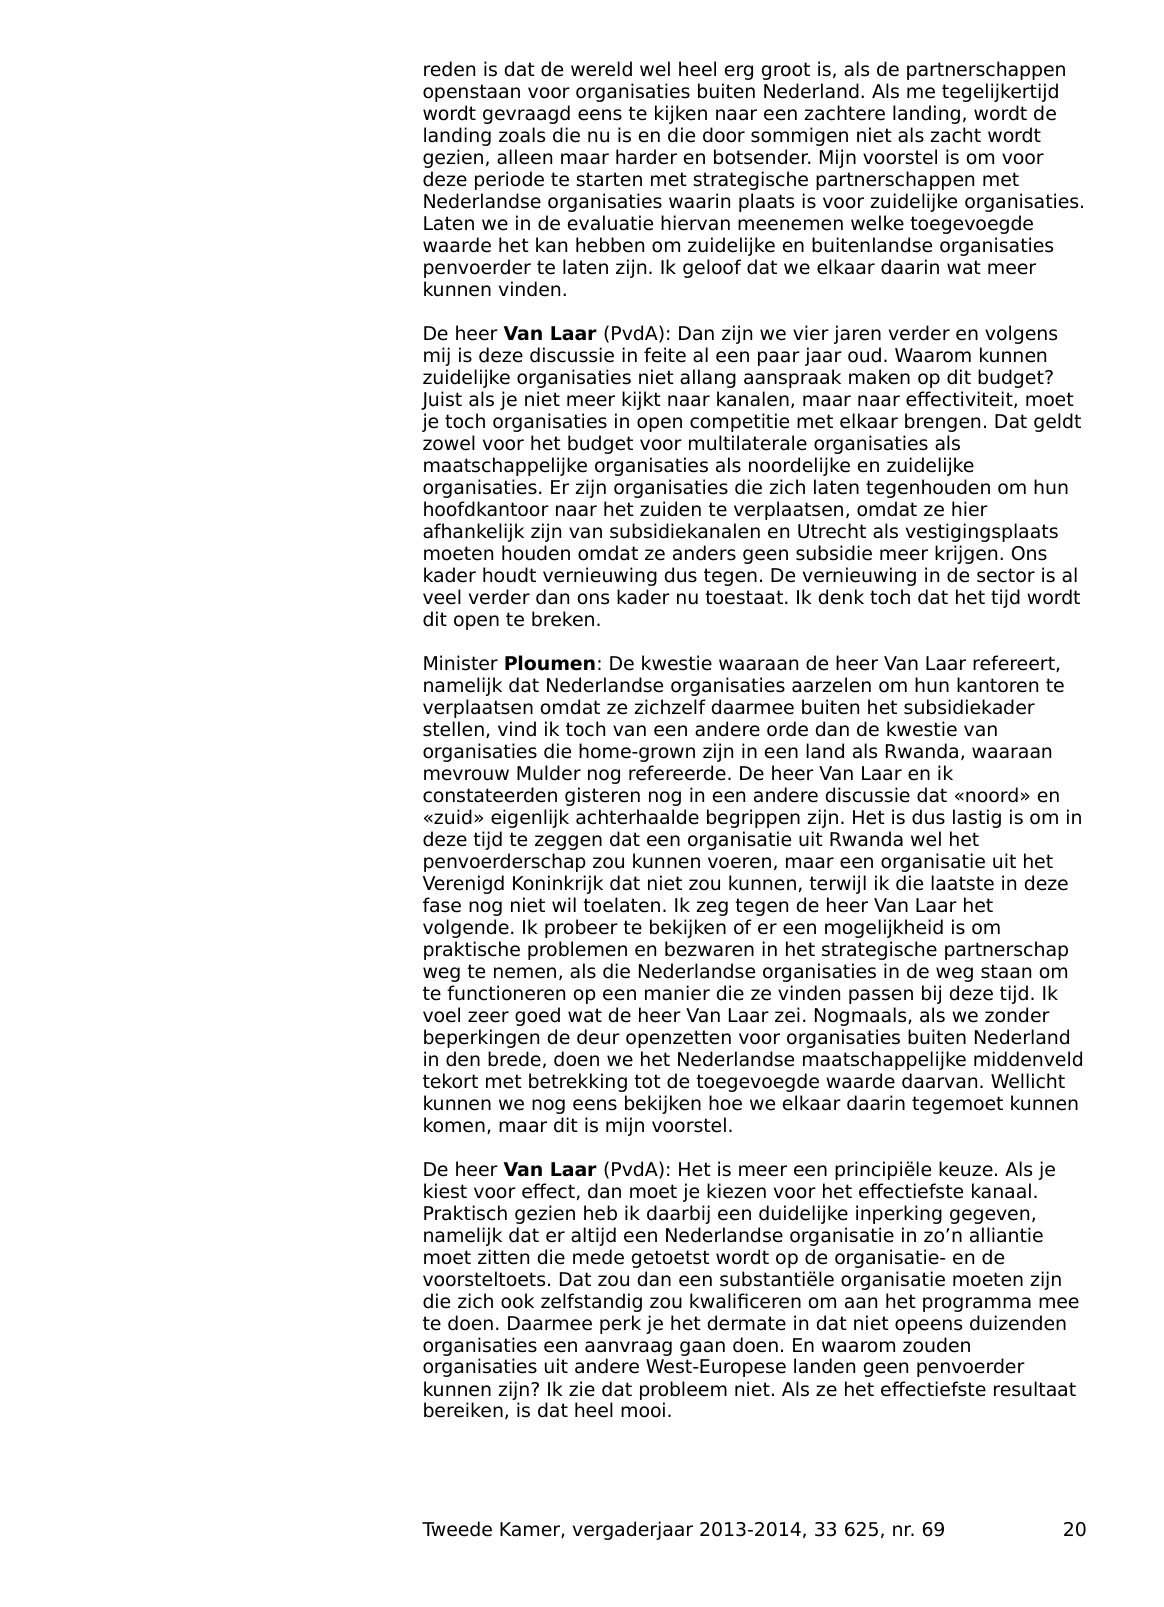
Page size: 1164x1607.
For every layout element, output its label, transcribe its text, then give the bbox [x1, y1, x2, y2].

text De heer Van Laar (PvdA): Het is meer een principiële keuze. Als je kiest voor effect, dan moet je kiezen voor het effectiefste kanaal. Praktisch gezien heb ik daarbij een duidelijke inperking gegeven, namelijk dat er altijd een Nederlandse organisatie in zo’n alliantie moet zitten die mede getoetst wordt op de organisatie- en de voorsteltoets. Dat zou dan een substantiële organisatie moeten zijn die zich ook zelfstandig zou kwalificeren om aan het programma mee te doen. Daarmee perk je het dermate in dat niet opeens duizenden organisaties een aanvraag gaan doen. En waarom zouden organisaties uit andere West-Europese landen geen penvoerder kunnen zijn? Ik zie dat probleem niet. Als ze het effectiefste resultaat bereiken, is dat heel mooi. [422, 1159, 1087, 1422]
text Minister Ploumen: De kwestie waaraan de heer Van Laar refereert, namelijk dat Nederlandse organisaties aarzelen om hun kantoren te verplaatsen omdat ze zichzelf daarmee buiten het subsidiekader stellen, vind ik toch van een andere orde dan de kwestie van organisaties die home-grown zijn in een land als Rwanda, waaraan mevrouw Mulder nog refereerde. De heer Van Laar en ik constateerden gisteren nog in een andere discussie dat «noord» en «zuid» eigenlijk achterhaalde begrippen zijn. Het is dus lastig is om in deze tijd te zeggen dat een organisatie uit Rwanda wel het penvoerderschap zou kunnen voeren, maar een organisatie uit het Verenigd Koninkrijk dat niet zou kunnen, terwijl ik die laatste in deze fase nog niet wil toelaten. Ik zeg tegen de heer Van Laar het volgende. Ik probeer te bekijken of er een mogelijkheid is om praktische problemen en bezwaren in het strategische partnerschap weg te nemen, als die Nederlandse organisaties in de weg staan om te functioneren op een manier die ze vinden passen bij deze tijd. Ik voel zeer goed wat de heer Van Laar zei. Nogmaals, als we zonder beperkingen de deur openzetten voor organisaties buiten Nederland in den brede, doen we het Nederlandse maatschappelijke middenveld tekort met betrekking tot de toegevoegde waarde daarvan. Wellicht kunnen we nog eens bekijken hoe we elkaar daarin tegemoet kunnen komen, maar dit is mijn voorstel. [422, 653, 1087, 1136]
text De heer Van Laar (PvdA): Dan zijn we vier jaren verder en volgens mij is deze discussie in feite al een paar jaar oud. Waarom kunnen zuidelijke organisaties niet allang aanspraak maken op dit budget? Juist als je niet meer kijkt naar kanalen, maar naar effectiviteit, moet je toch organisaties in open competitie met elkaar brengen. Dat geldt zowel voor het budget voor multilaterale organisaties als maatschappelijke organisaties als noordelijke en zuidelijke organisaties. Er zijn organisaties die zich laten tegenhouden om hun hoofdkantoor naar het zuiden te verplaatsen, omdat ze hier afhankelijk zijn van subsidiekanalen en Utrecht als vestigingsplaats moeten houden omdat ze anders geen subsidie meer krijgen. Ons kader houdt vernieuwing dus tegen. De vernieuwing in de sector is al veel verder dan ons kader nu toestaat. Ik denk toch dat het tijd wordt dit open te breken. [422, 323, 1087, 631]
text reden is dat de wereld wel heel erg groot is, als de partnerschappen openstaan voor organisaties buiten Nederland. Als me tegelijkertijd wordt gevraagd eens te kijken naar een zachtere landing, wordt de landing zoals die nu is en die door sommigen niet als zacht wordt gezien, alleen maar harder en botsender. Mijn voorstel is om voor deze periode te starten met strategische partnerschappen met Nederlandse organisaties waarin plaats is voor zuidelijke organisaties. Laten we in de evaluatie hiervan meenemen welke toegevoegde waarde het kan hebben om zuidelijke en buitenlandse organisaties penvoerder te laten zijn. Ik geloof dat we elkaar daarin wat meer kunnen vinden. [422, 59, 1087, 301]
